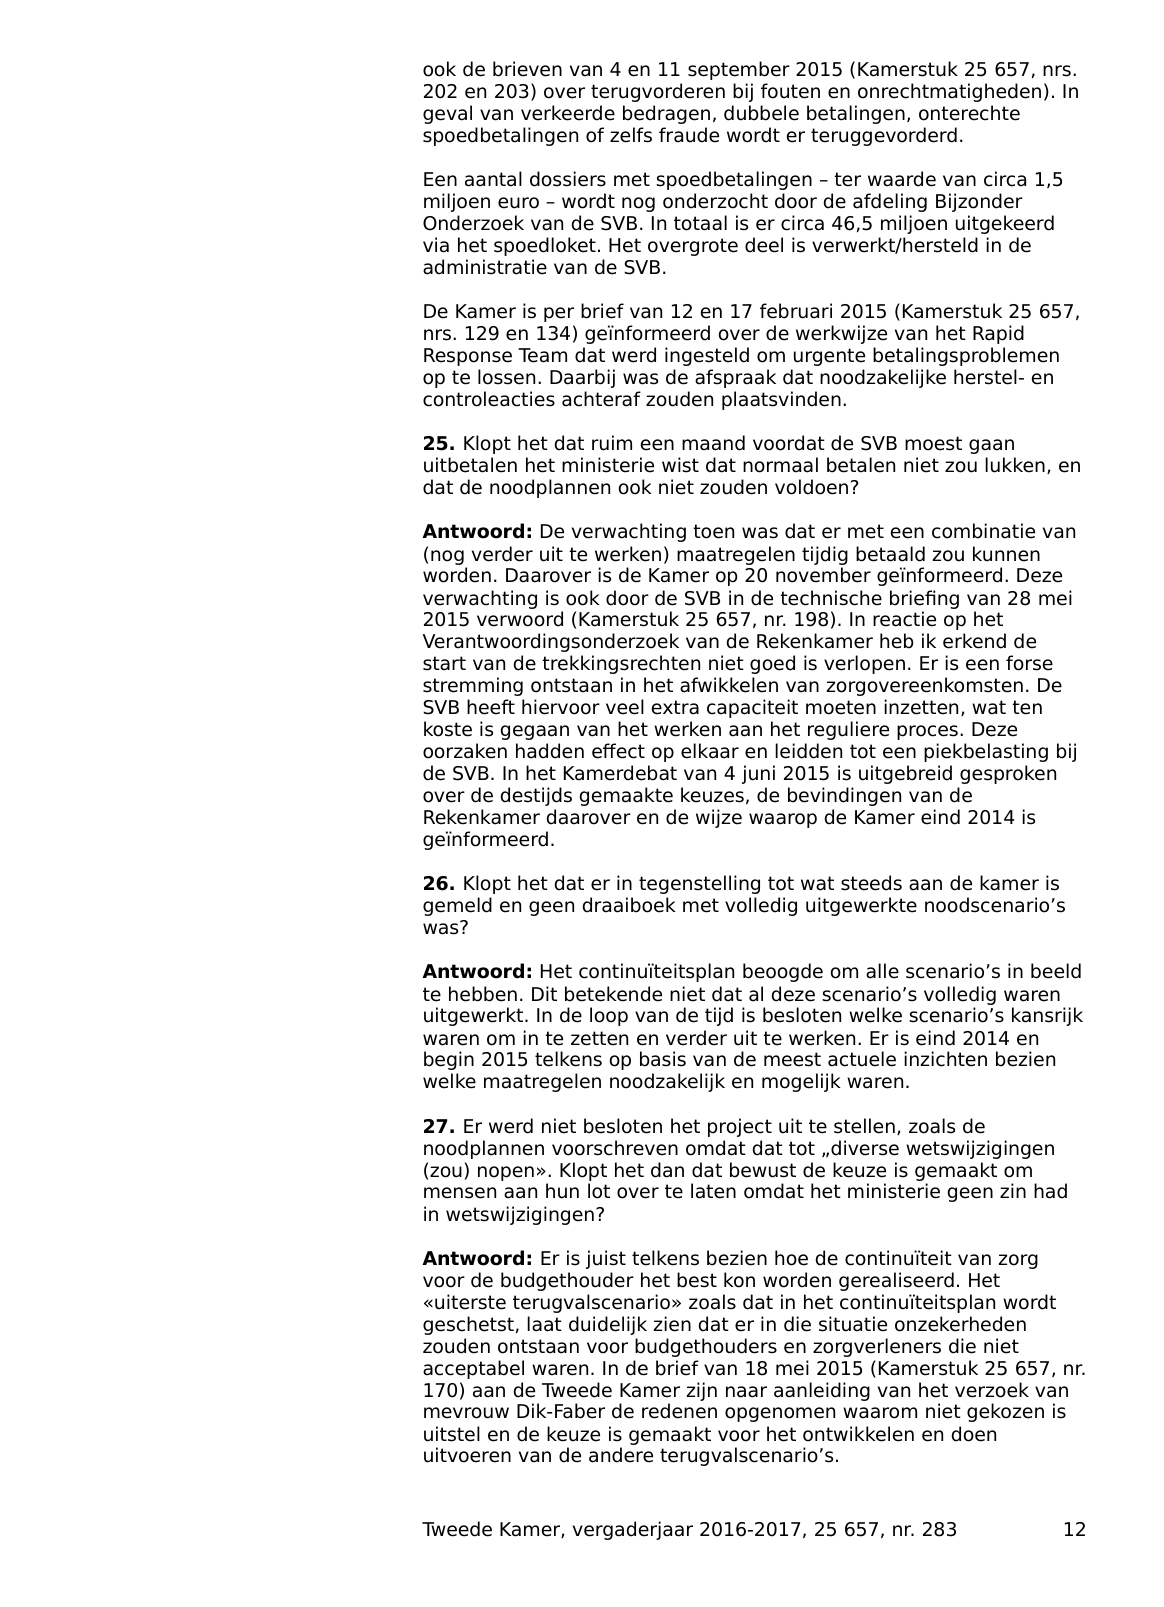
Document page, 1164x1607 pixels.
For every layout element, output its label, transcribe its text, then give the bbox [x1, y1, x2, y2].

text 26. Klopt het dat er in tegenstelling tot wat steeds aan de kamer is gemeld en geen draaiboek met volledig uitgewerkte noodscenario’s was? [422, 873, 1087, 939]
text Antwoord: De verwachting toen was dat er met een combinatie van (nog verder uit te werken) maatregelen tijdig betaald zou kunnen worden. Daarover is de Kamer op 20 november geïnformeerd. Deze verwachting is ook door de SVB in de technische briefing van 28 mei 2015 verwoord (Kamerstuk 25 657, nr. 198). In reactie op het Verantwoordingsonderzoek van de Rekenkamer heb ik erkend de start van de trekkingsrechten niet goed is verlopen. Er is een forse stremming ontstaan in het afwikkelen van zorgovereenkomsten. De SVB heeft hiervoor veel extra capaciteit moeten inzetten, wat ten koste is gegaan van het werken aan het reguliere proces. Deze oorzaken hadden effect op elkaar en leidden tot een piekbelasting bij de SVB. In het Kamerdebat van 4 juni 2015 is uitgebreid gesproken over de destijds gemaakte keuzes, de bevindingen van de Rekenkamer daarover en de wijze waarop de Kamer eind 2014 is geïnformeerd. [422, 521, 1087, 851]
text Een aantal dossiers met spoedbetalingen – ter waarde van circa 1,5 miljoen euro – wordt nog onderzocht door de afdeling Bijzonder Onderzoek van de SVB. In totaal is er circa 46,5 miljoen uitgekeerd via het spoedloket. Het overgrote deel is verwerkt/hersteld in de administratie van de SVB. [422, 169, 1087, 279]
text 25. Klopt het dat ruim een maand voordat de SVB moest gaan uitbetalen het ministerie wist dat normaal betalen niet zou lukken, en dat de noodplannen ook niet zouden voldoen? [422, 433, 1087, 499]
text 27. Er werd niet besloten het project uit te stellen, zoals de noodplannen voorschreven omdat dat tot „diverse wetswijzigingen (zou) nopen». Klopt het dan dat bewust de keuze is gemaakt om mensen aan hun lot over te laten omdat het ministerie geen zin had in wetswijzigingen? [422, 1116, 1087, 1225]
text De Kamer is per brief van 12 en 17 februari 2015 (Kamerstuk 25 657, nrs. 129 en 134) geïnformeerd over de werkwijze van het Rapid Response Team dat werd ingesteld om urgente betalingsproblemen op te lossen. Daarbij was de afspraak dat noodzakelijke herstel- en controleacties achteraf zouden plaatsvinden. [422, 301, 1087, 411]
text ook de brieven van 4 en 11 september 2015 (Kamerstuk 25 657, nrs. 202 en 203) over terugvorderen bij fouten en onrechtmatigheden). In geval van verkeerde bedragen, dubbele betalingen, onterechte spoedbetalingen of zelfs fraude wordt er teruggevorderd. [422, 59, 1087, 147]
text Antwoord: Het continuïteitsplan beoogde om alle scenario’s in beeld te hebben. Dit betekende niet dat al deze scenario’s volledig waren uitgewerkt. In de loop van de tijd is besloten welke scenario’s kansrijk waren om in te zetten en verder uit te werken. Er is eind 2014 en begin 2015 telkens op basis van de meest actuele inzichten bezien welke maatregelen noodzakelijk en mogelijk waren. [422, 961, 1087, 1093]
text Antwoord: Er is juist telkens bezien hoe de continuïteit van zorg voor de budgethouder het best kon worden gerealiseerd. Het «uiterste terugvalscenario» zoals dat in het continuïteitsplan wordt geschetst, laat duidelijk zien dat er in die situatie onzekerheden zouden ontstaan voor budgethouders en zorgverleners die niet acceptabel waren. In de brief van 18 mei 2015 (Kamerstuk 25 657, nr. 170) aan de Tweede Kamer zijn naar aanleiding van het verzoek van mevrouw Dik-Faber de redenen opgenomen waarom niet gekozen is uitstel en de keuze is gemaakt voor het ontwikkelen en doen uitvoeren van de andere terugvalscenario’s. [422, 1248, 1087, 1467]
